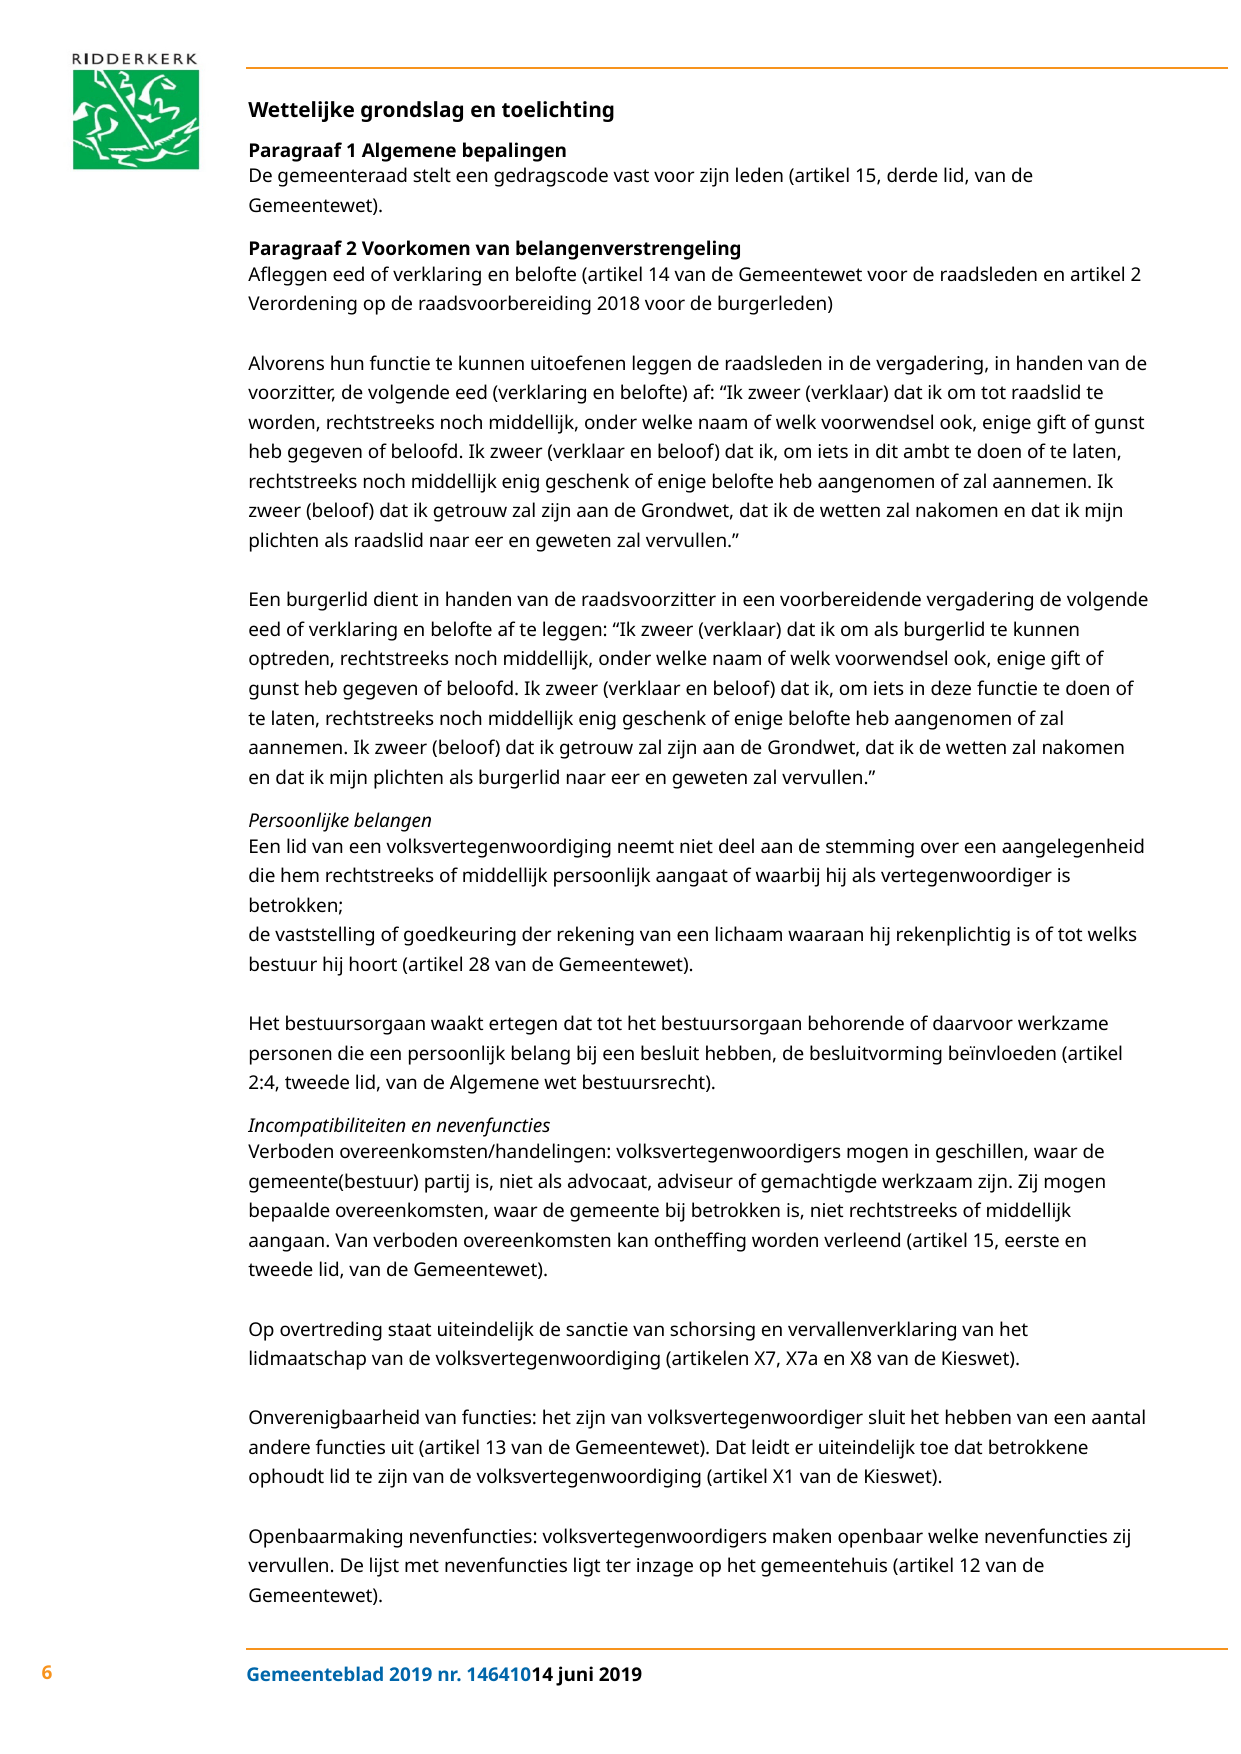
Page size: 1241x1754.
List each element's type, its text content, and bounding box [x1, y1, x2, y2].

text Openbaarmaking nevenfuncties: volksvertegenwoordigers maken openbaar welke nevenfuncties zij vervullen. De lijst met nevenfuncties ligt ter inzage op het gemeentehuis (artikel 12 van de Gemeentewet). [248, 1523, 1152, 1608]
text Wettelijke grondslag en toelichting [248, 95, 1152, 123]
text Op overtreding staat uiteindelijk de sanctie van schorsing en vervallenverklaring van het lidmaatschap van de volksvertegenwoordiging (artikelen X7, X7a en X8 van de Kieswet). [248, 1316, 1152, 1371]
text Paragraaf 2 Voorkomen van belangenverstrengeling [248, 235, 1152, 261]
text Incompatibiliteiten en nevenfuncties [248, 1113, 1152, 1138]
text Onverenigbaarheid van functies: het zijn van volksvertegenwoordiger sluit het hebben van een aantal andere functies uit (artikel 13 van de Gemeentewet). Dat leidt er uiteindelijk toe dat betrokkene ophoudt lid te zijn van de volksvertegenwoordiging (artikel X1 van de Kieswet). [248, 1404, 1152, 1489]
text Alvorens hun functie te kunnen uitoefenen leggen de raadsleden in de vergadering, in handen van de voorzitter, de volgende eed (verklaring en belofte) af: “Ik zweer (verklaar) dat ik om tot raadslid te worden, rechtstreeks noch middellijk, onder welke naam of welk voorwendsel ook, enige gift of gunst heb gegeven of beloofd. Ik zweer (verklaar en beloof) dat ik, om iets in dit ambt te doen of te laten, rechtstreeks noch middellijk enig geschenk of enige belofte heb aangenomen of zal aannemen. Ik zweer (beloof) dat ik getrouw zal zijn aan de Grondwet, dat ik de wetten zal nakomen en dat ik mijn plichten als raadslid naar eer en geweten zal vervullen.” [248, 350, 1152, 553]
text Een lid van een volksvertegenwoordiging neemt niet deel aan de stemming over een aangelegenheid die hem rechtstreeks of middellijk persoonlijk aangaat of waarbij hij als vertegenwoordiger is betrokken; [248, 833, 1152, 918]
picture [41, 47, 231, 172]
text Het bestuursorgaan waakt ertegen dat tot het bestuursorgaan behorende of daarvoor werkzame personen die een persoonlijk belang bij een besluit hebben, de besluitvorming beïnvloeden (artikel 2:4, tweede lid, van de Algemene wet bestuursrecht). [248, 1010, 1152, 1095]
text Afleggen eed of verklaring en belofte (artikel 14 van de Gemeentewet voor de raadsleden en artikel 2 Verordening op de raadsvoorbereiding 2018 voor de burgerleden) [248, 261, 1152, 316]
text Paragraaf 1 Algemene bepalingen [248, 137, 1152, 163]
text Verboden overeenkomsten/handelingen: volksvertegenwoordigers mogen in geschillen, waar de gemeente(bestuur) partij is, niet als advocaat, adviseur of gemachtigde werkzaam zijn. Zij mogen bepaalde overeenkomsten, waar de gemeente bij betrokken is, niet rechtstreeks of middellijk aangaan. Van verboden overeenkomsten kan ontheffing worden verleend (artikel 15, eerste en tweede lid, van de Gemeentewet). [248, 1138, 1152, 1282]
text Een burgerlid dient in handen van de raadsvoorzitter in een voorbereidende vergadering de volgende eed of verklaring en belofte af te leggen: “Ik zweer (verklaar) dat ik om als burgerlid te kunnen optreden, rechtstreeks noch middellijk, onder welke naam of welk voorwendsel ook, enige gift of gunst heb gegeven of beloofd. Ik zweer (verklaar en beloof) dat ik, om iets in deze functie te doen of te laten, rechtstreeks noch middellijk enig geschenk of enige belofte heb aangenomen of zal aannemen. Ik zweer (beloof) dat ik getrouw zal zijn aan de Grondwet, dat ik de wetten zal nakomen en dat ik mijn plichten als burgerlid naar eer en geweten zal vervullen.” [248, 586, 1152, 790]
text Persoonlijke belangen [248, 807, 1152, 833]
text De gemeenteraad stelt een gedragscode vast voor zijn leden (artikel 15, derde lid, van de Gemeentewet). [248, 163, 1152, 218]
text de vaststelling of goedkeuring der rekening van een lichaam waaraan hij rekenplichtig is of tot welks bestuur hij hoort (artikel 28 van de Gemeentewet). [248, 922, 1152, 977]
